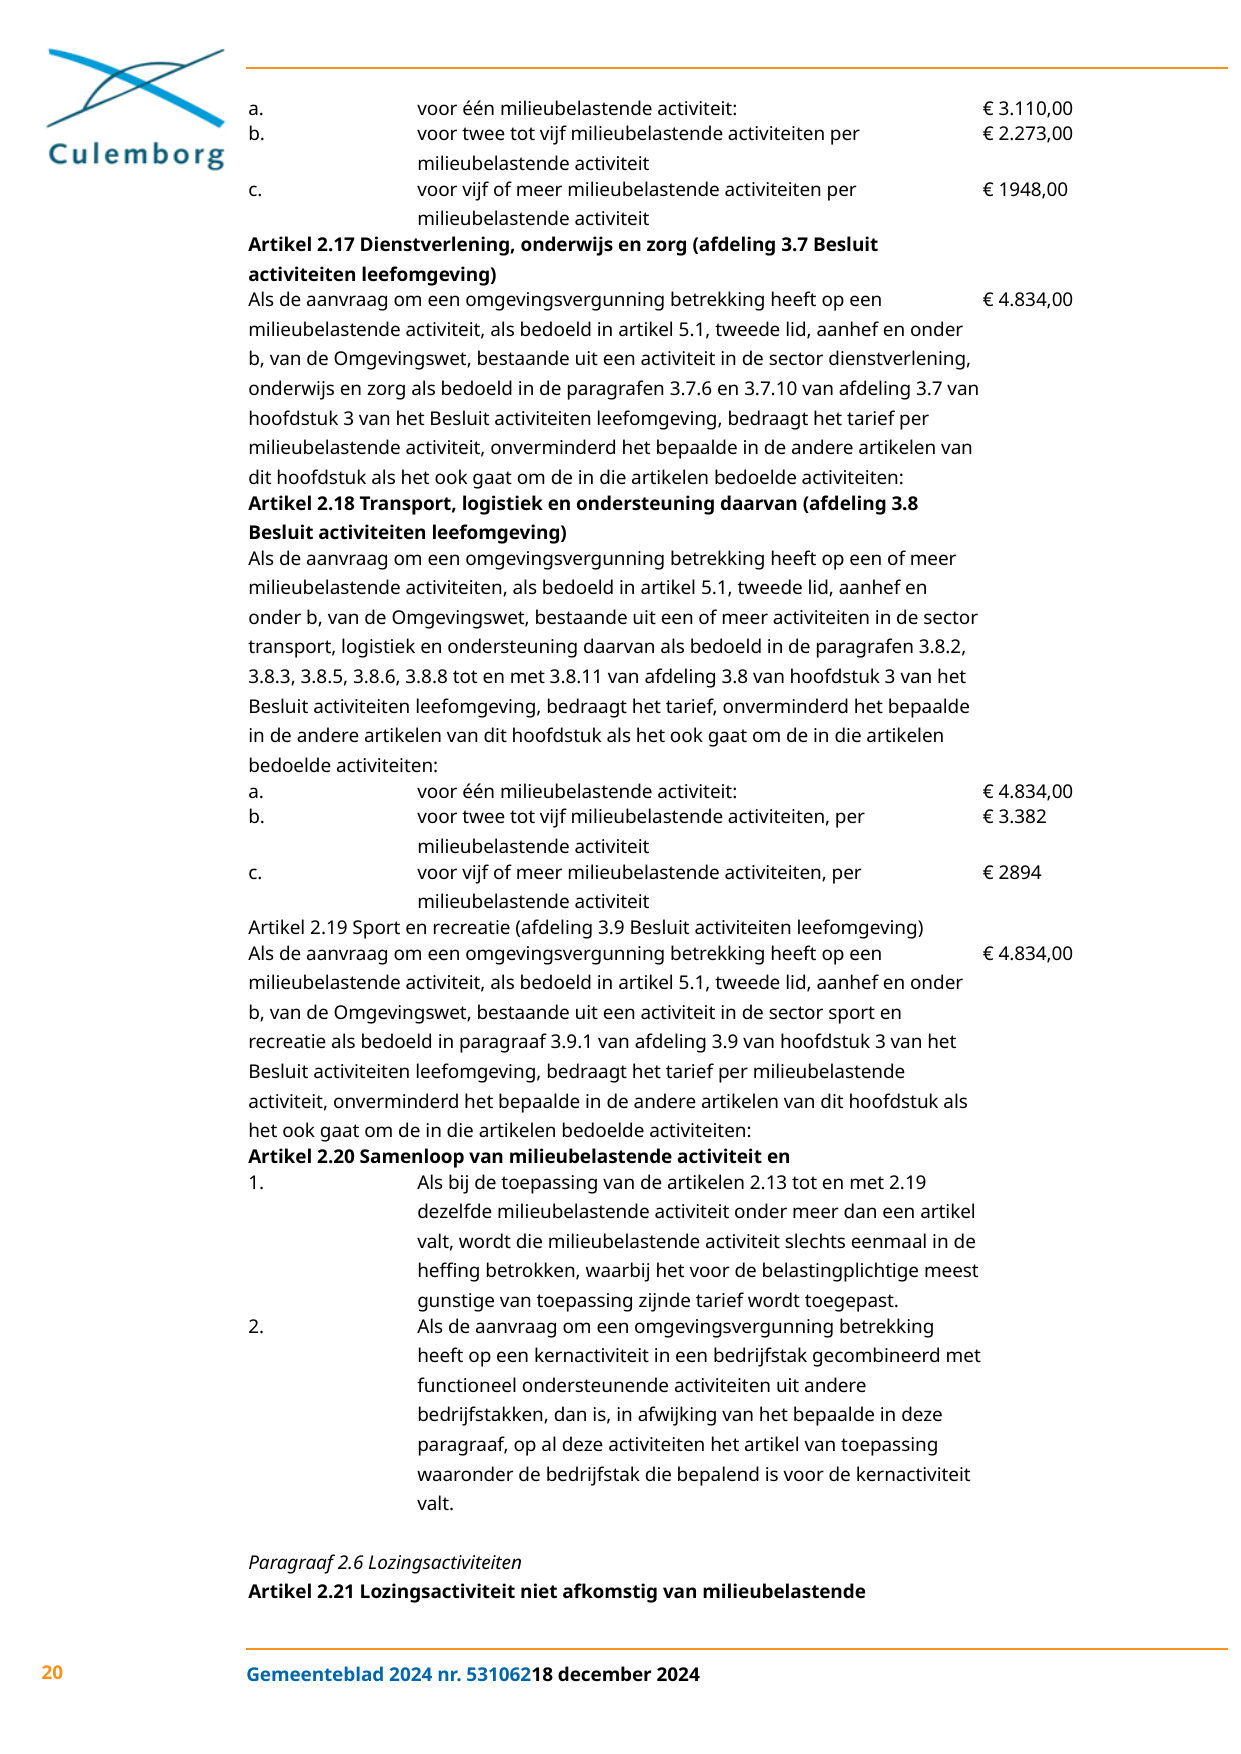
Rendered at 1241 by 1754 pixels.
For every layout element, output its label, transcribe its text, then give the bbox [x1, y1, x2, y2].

table_cell Als bij de toepassing van de artikelen 2.13 tot en met 2.19 dezelfde milieubelastende activiteit onder meer dan een artikel valt, wordt die milieubelastende activiteit slechts eenmaal in de heffing betrokken, waarbij het voor de belastingplichtige meest gunstige van toepassing zijnde tarief wordt toegepast. [417, 1169, 983, 1313]
table_cell voor vijf of meer milieubelastende activiteiten per milieubelastende activiteit [417, 176, 983, 231]
table_cell € 4.834,00 [983, 286, 1152, 490]
table_cell [983, 1169, 1152, 1313]
table_cell Als de aanvraag om een omgevingsvergunning betrekking heeft op een milieubelastende activiteit, als bedoeld in artikel 5.1, tweede lid, aanhef en onder b, van de Omgevingswet, bestaande uit een activiteit in de sector sport en recreatie als bedoeld in paragraaf 3.9.1 van afdeling 3.9 van hoofdstuk 3 van het Besluit activiteiten leefomgeving, bedraagt het tarief per milieubelastende activiteit, onverminderd het bepaalde in de andere artikelen van dit hoofdstuk als het ook gaat om de in die artikelen bedoelde activiteiten: [248, 940, 983, 1143]
table_cell b. [248, 804, 417, 859]
table_cell voor twee tot vijf milieubelastende activiteiten, per milieubelastende activiteit [417, 804, 983, 859]
table_cell voor twee tot vijf milieubelastende activiteiten per milieubelastende activiteit [417, 121, 983, 176]
table_cell voor één milieubelastende activiteit: [417, 95, 983, 121]
table_cell voor vijf of meer milieubelastende activiteiten, per milieubelastende activiteit [417, 859, 983, 914]
table_header Artikel 2.21 Lozingsactiviteit niet afkomstig van milieubelastende [248, 1579, 954, 1604]
table_cell [983, 231, 1152, 286]
table_cell [983, 490, 1152, 545]
table_cell Artikel 2.20 Samenloop van milieubelastende activiteit en [248, 1143, 983, 1169]
text Paragraaf 2.6 Lozingsactiviteiten [248, 1549, 1152, 1575]
table_cell c. [248, 176, 417, 231]
table_cell 2. [248, 1313, 417, 1516]
table_cell a. [248, 95, 417, 121]
table_cell € 2.273,00 [983, 121, 1152, 176]
table_cell [983, 1143, 1152, 1169]
table_cell Als de aanvraag om een omgevingsvergunning betrekking heeft op een milieubelastende activiteit, als bedoeld in artikel 5.1, tweede lid, aanhef en onder b, van de Omgevingswet, bestaande uit een activiteit in de sector dienstverlening, onderwijs en zorg als bedoeld in de paragrafen 3.7.6 en 3.7.10 van afdeling 3.7 van hoofdstuk 3 van het Besluit activiteiten leefomgeving, bedraagt het tarief per milieubelastende activiteit, onverminderd het bepaalde in de andere artikelen van dit hoofdstuk als het ook gaat om de in die artikelen bedoelde activiteiten: [248, 286, 983, 490]
table_cell 1. [248, 1169, 417, 1313]
table_cell Als de aanvraag om een omgevingsvergunning betrekking heeft op een of meer milieubelastende activiteiten, als bedoeld in artikel 5.1, tweede lid, aanhef en onder b, van de Omgevingswet, bestaande uit een of meer activiteiten in de sector transport, logistiek en ondersteuning daarvan als bedoeld in de paragrafen 3.8.2, 3.8.3, 3.8.5, 3.8.6, 3.8.8 tot en met 3.8.11 van afdeling 3.8 van hoofdstuk 3 van het Besluit activiteiten leefomgeving, bedraagt het tarief, onverminderd het bepaalde in de andere artikelen van dit hoofdstuk als het ook gaat om de in die artikelen bedoelde activiteiten: [248, 545, 983, 778]
table_cell [983, 914, 1152, 940]
table_cell € 1948,00 [983, 176, 1152, 231]
table_cell Artikel 2.18 Transport, logistiek en ondersteuning daarvan (afdeling 3.8 Besluit activiteiten leefomgeving) [248, 490, 983, 545]
table_cell € 3.382 [983, 804, 1152, 859]
table_cell € 4.834,00 [983, 778, 1152, 803]
table_cell c. [248, 859, 417, 914]
table_cell [983, 1313, 1152, 1516]
table_header [954, 1579, 1152, 1604]
table_cell voor één milieubelastende activiteit: [417, 778, 983, 803]
table_cell b. [248, 121, 417, 176]
table_cell Artikel 2.19 Sport en recreatie (afdeling 3.9 Besluit activiteiten leefomgeving) [248, 914, 983, 940]
table_cell € 4.834,00 [983, 940, 1152, 1143]
table_cell a. [248, 778, 417, 803]
table_cell Artikel 2.17 Dienstverlening, onderwijs en zorg (afdeling 3.7 Besluit activiteiten leefomgeving) [248, 231, 983, 286]
table_cell € 2894 [983, 859, 1152, 914]
table_cell € 3.110,00 [983, 95, 1152, 121]
table_cell Als de aanvraag om een omgevingsvergunning betrekking heeft op een kernactiviteit in een bedrijfstak gecombineerd met functioneel ondersteunende activiteiten uit andere bedrijfstakken, dan is, in afwijking van het bepaalde in deze paragraaf, op al deze activiteiten het artikel van toepassing waaronder de bedrijfstak die bepalend is voor de kernactiviteit valt. [417, 1313, 983, 1516]
table_cell [983, 545, 1152, 778]
picture [41, 47, 231, 172]
